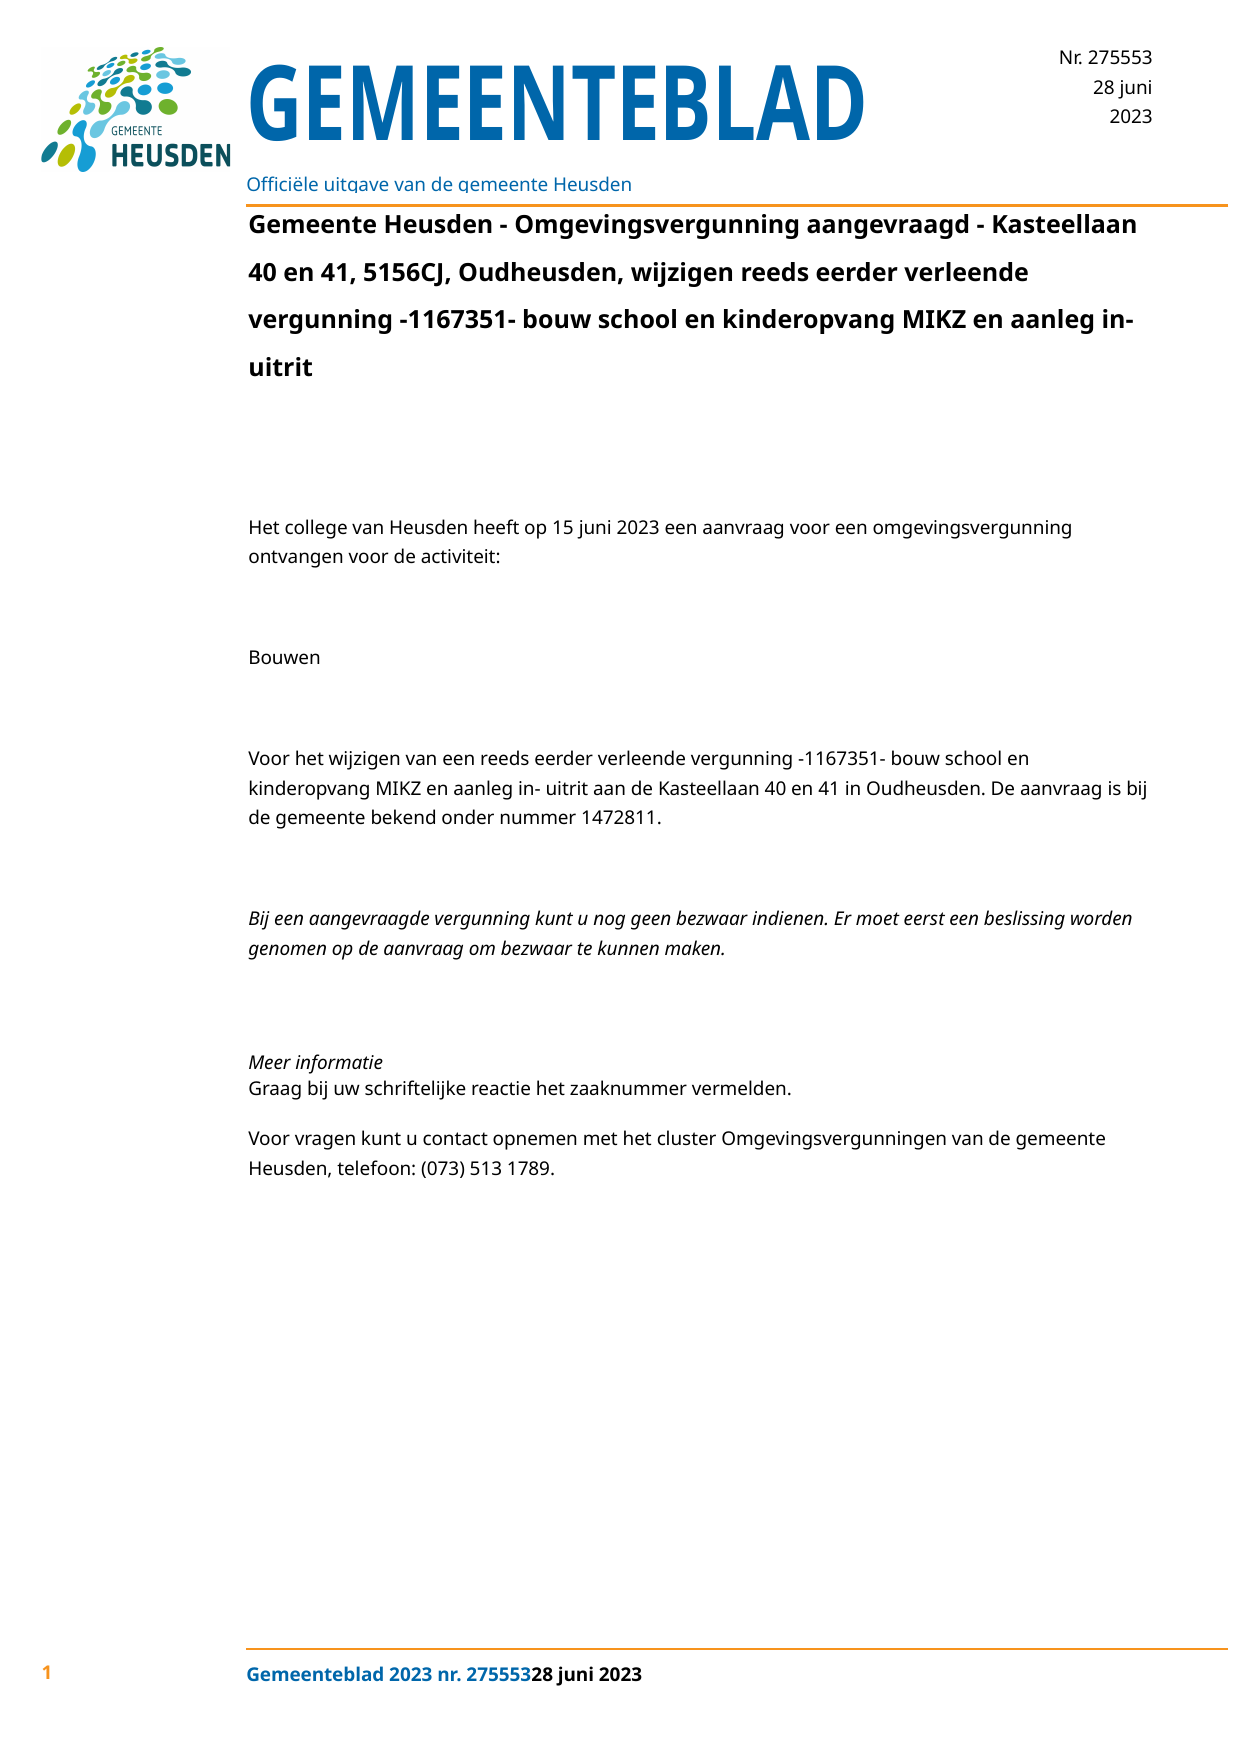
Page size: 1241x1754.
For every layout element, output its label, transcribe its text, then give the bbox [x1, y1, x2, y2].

text Voor het wijzigen van een reeds eerder verleende vergunning -1167351- bouw school en kinderopvang MIKZ en aanleg in- uitrit aan de Kasteellaan 40 en 41 in Oudheusden. De aanvraag is bij de gemeente bekend onder nummer 1472811. [248, 745, 1152, 830]
text Meer informatie [248, 1049, 1152, 1075]
text Bij een aangevraagde vergunning kunt u nog geen bezwaar indienen. Er moet eerst een beslissing worden genomen op de aanvraag om bezwaar te kunnen maken. [248, 905, 1152, 961]
text Bouwen [248, 644, 1152, 670]
picture [41, 47, 231, 172]
text Voor vragen kunt u contact opnemen met het cluster Omgevingsvergunningen van de gemeente Heusden, telefoon: (073) 513 1789. [248, 1125, 1152, 1181]
text Gemeente Heusden - Omgevingsvergunning aangevraagd - Kasteellaan 40 en 41, 5156CJ, Oudheusden, wijzigen reeds eerder verleende vergunning -1167351- bouw school en kinderopvang MIKZ en aanleg in- uitrit [248, 207, 1152, 384]
text Het college van Heusden heeft op 15 juni 2023 een aanvraag voor een omgevingsvergunning ontvangen voor de activiteit: [248, 514, 1152, 569]
text Graag bij uw schriftelijke reactie het zaaknummer vermelden. [248, 1075, 1152, 1101]
